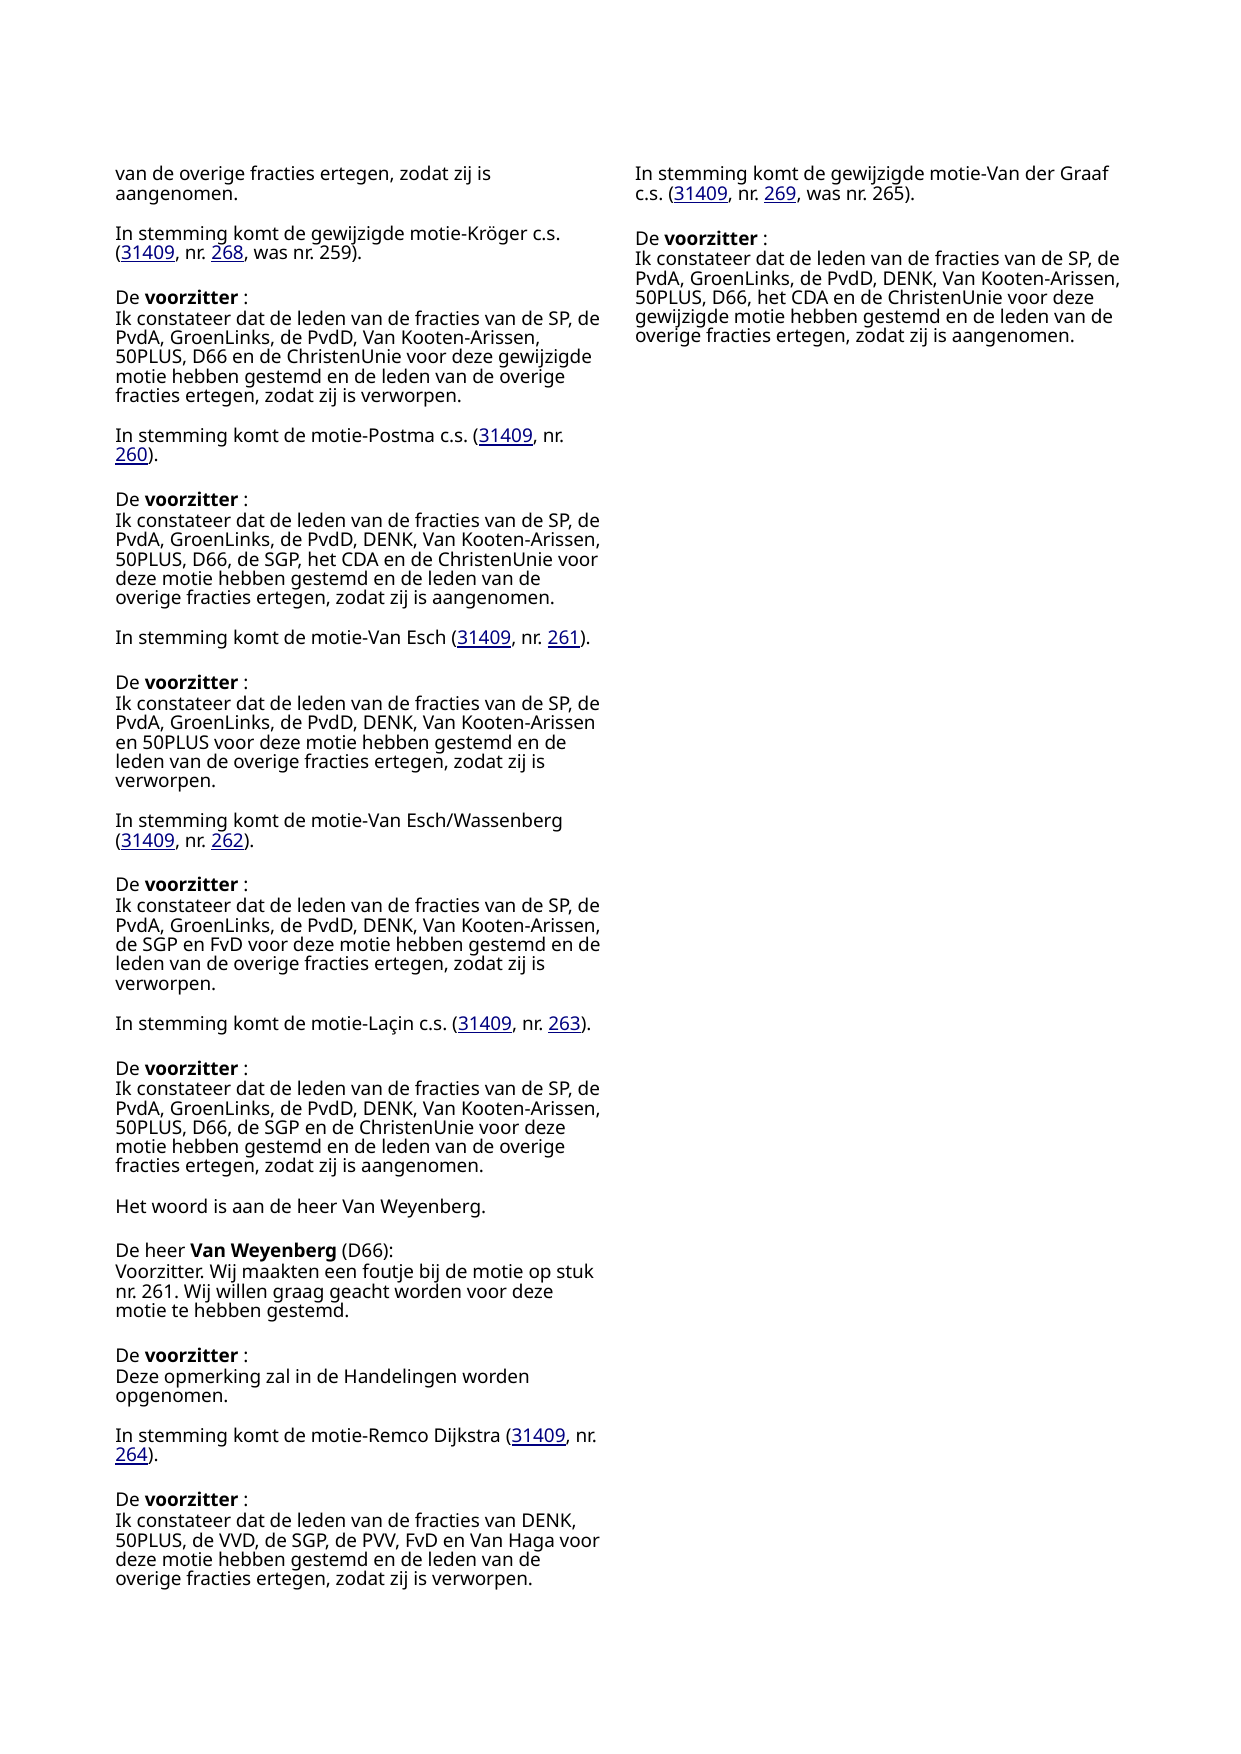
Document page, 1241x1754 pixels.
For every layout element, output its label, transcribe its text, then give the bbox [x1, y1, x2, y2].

text Ik constateer dat de leden van de fracties van de SP, de PvdA, GroenLinks, de PvdD, DENK, Van Kooten-Arissen, de SGP en FvD voor deze motie hebben gestemd en de leden van de overige fracties ertegen, zodat zij is verworpen. [115, 897, 605, 994]
text De voorzitter : [115, 1055, 605, 1080]
text In stemming komt de motie-Postma c.s. (31409, nr. 260). [115, 427, 605, 466]
text De voorzitter : [115, 1342, 605, 1368]
text De voorzitter : [115, 284, 605, 310]
text De voorzitter : [115, 1487, 605, 1512]
text In stemming komt de motie-Van Esch (31409, nr. 261). [115, 629, 605, 648]
text In stemming komt de motie-Remco Dijkstra (31409, nr. 264). [115, 1427, 605, 1466]
text van de overige fracties ertegen, zodat zij is aangenomen. [115, 165, 605, 204]
text Voorzitter. Wij maakten een foutje bij de motie op stuk nr. 261. Wij willen graag geacht worden voor deze motie te hebben gestemd. [115, 1263, 605, 1321]
text De voorzitter : [115, 872, 605, 897]
text In stemming komt de gewijzigde motie-Van der Graaf c.s. (31409, nr. 269, was nr. 265). [635, 165, 1125, 204]
text Ik constateer dat de leden van de fracties van de SP, de PvdA, GroenLinks, de PvdD, DENK, Van Kooten-Arissen en 50PLUS voor deze motie hebben gestemd en de leden van de overige fracties ertegen, zodat zij is verworpen. [115, 695, 605, 791]
text De voorzitter : [115, 669, 605, 695]
text Ik constateer dat de leden van de fracties van de SP, de PvdA, GroenLinks, de PvdD, DENK, Van Kooten-Arissen, 50PLUS, D66, de SGP, het CDA en de ChristenUnie voor deze motie hebben gestemd en de leden van de overige fracties ertegen, zodat zij is aangenomen. [115, 512, 605, 608]
text In stemming komt de motie-Laçin c.s. (31409, nr. 263). [115, 1014, 605, 1034]
text De voorzitter : [115, 486, 605, 512]
text Deze opmerking zal in de Handelingen worden opgenomen. [115, 1368, 605, 1406]
text Ik constateer dat de leden van de fracties van de SP, de PvdA, GroenLinks, de PvdD, DENK, Van Kooten-Arissen, 50PLUS, D66, het CDA en de ChristenUnie voor deze gewijzigde motie hebben gestemd en de leden van de overige fracties ertegen, zodat zij is aangenomen. [635, 250, 1125, 347]
text In stemming komt de motie-Van Esch/Wassenberg (31409, nr. 262). [115, 812, 605, 851]
text Ik constateer dat de leden van de fracties van de SP, de PvdA, GroenLinks, de PvdD, DENK, Van Kooten-Arissen, 50PLUS, D66, de SGP en de ChristenUnie voor deze motie hebben gestemd en de leden van de overige fracties ertegen, zodat zij is aangenomen. [115, 1080, 605, 1177]
text De voorzitter : [635, 225, 1125, 250]
text De heer Van Weyenberg (D66): [115, 1238, 605, 1263]
text Ik constateer dat de leden van de fracties van DENK, 50PLUS, de VVD, de SGP, de PVV, FvD en Van Haga voor deze motie hebben gestemd en de leden van de overige fracties ertegen, zodat zij is verworpen. [115, 1512, 605, 1589]
text In stemming komt de gewijzigde motie-Kröger c.s. (31409, nr. 268, was nr. 259). [115, 225, 605, 263]
text Ik constateer dat de leden van de fracties van de SP, de PvdA, GroenLinks, de PvdD, Van Kooten-Arissen, 50PLUS, D66 en de ChristenUnie voor deze gewijzigde motie hebben gestemd en de leden van de overige fracties ertegen, zodat zij is verworpen. [115, 310, 605, 406]
text Het woord is aan de heer Van Weyenberg. [115, 1198, 605, 1217]
